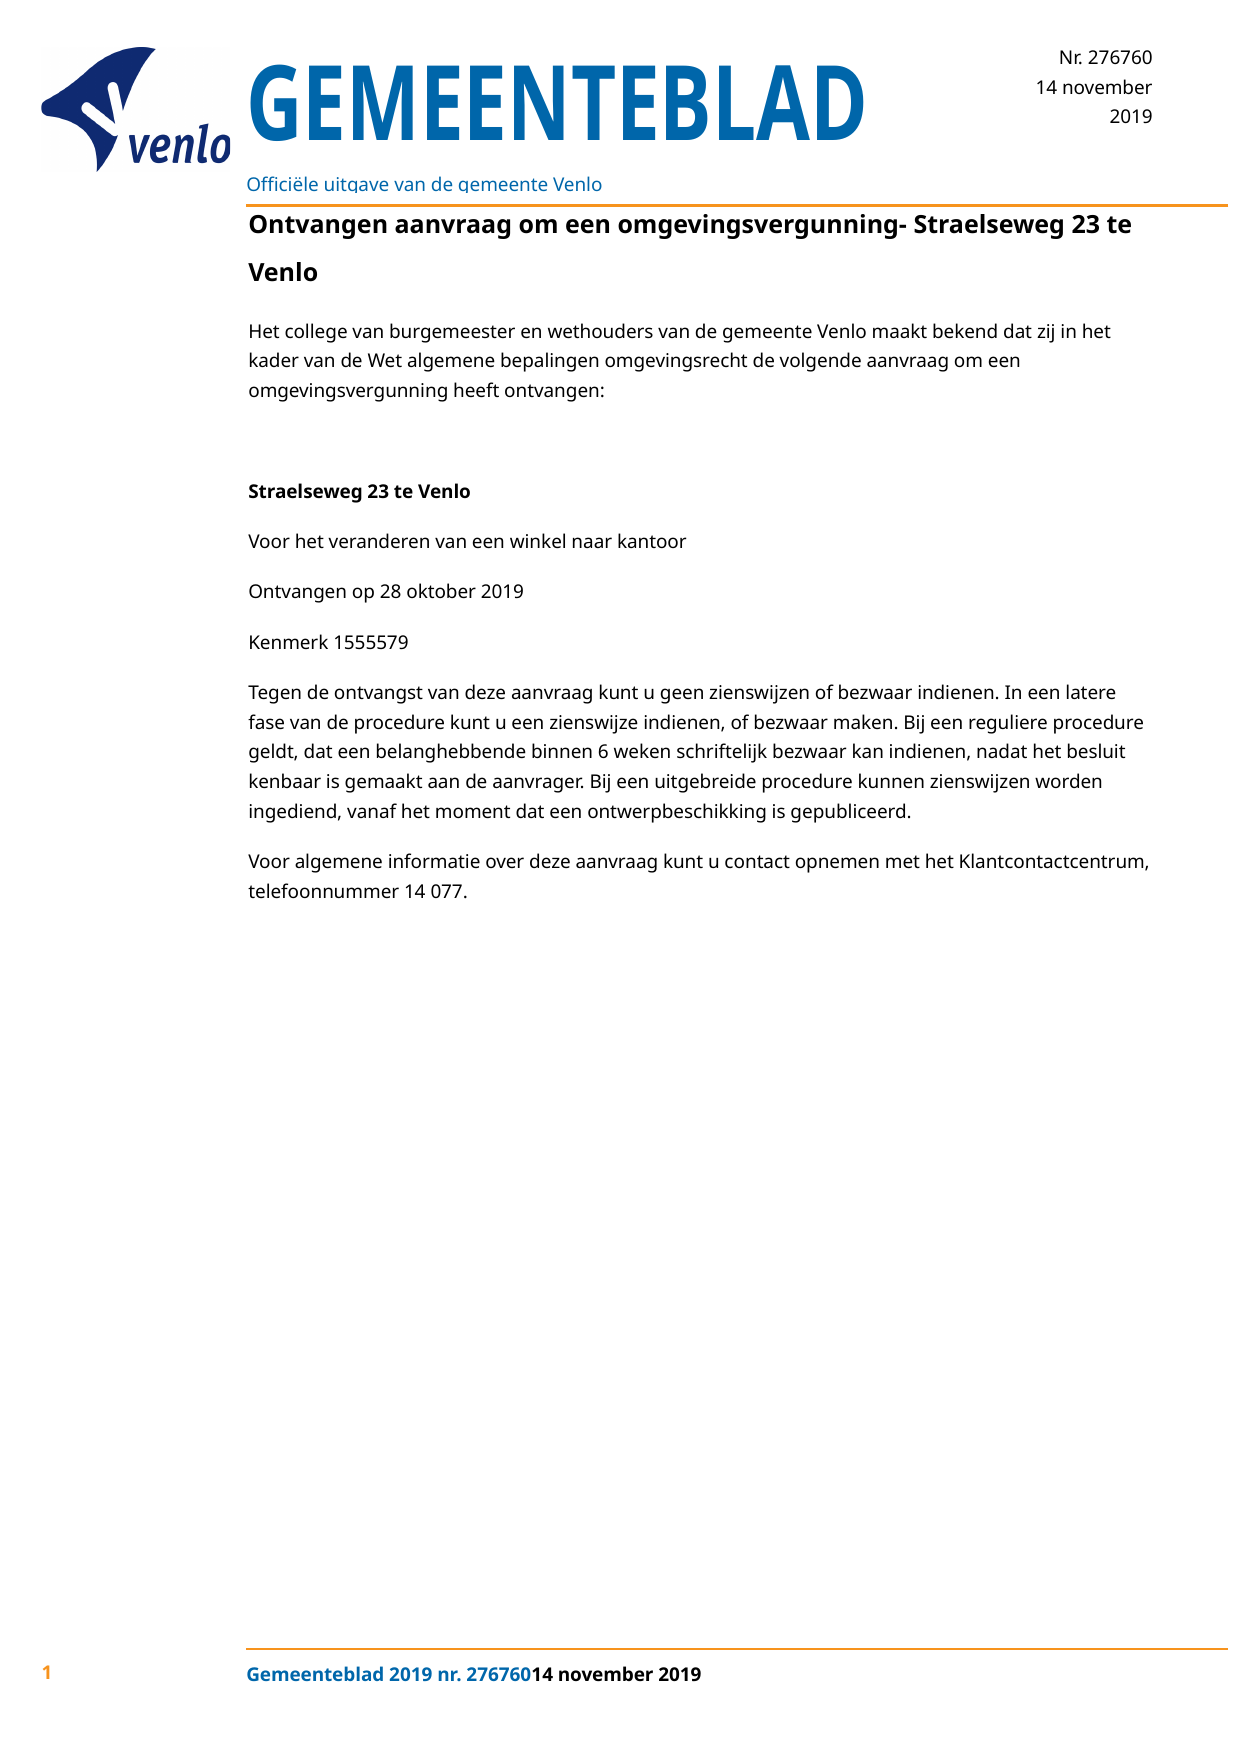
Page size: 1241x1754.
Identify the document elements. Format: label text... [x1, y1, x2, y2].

text Voor het veranderen van een winkel naar kantoor [248, 528, 1152, 554]
text Ontvangen aanvraag om een omgevingsvergunning- Straelseweg 23 te Venlo [248, 207, 1152, 288]
picture [41, 47, 231, 172]
text Het college van burgemeester en wethouders van de gemeente Venlo maakt bekend dat zij in het kader van de Wet algemene bepalingen omgevingsrecht de volgende aanvraag om een omgevingsvergunning heeft ontvangen: [248, 318, 1152, 403]
text Straelseweg 23 te Venlo [248, 478, 1152, 504]
text Kenmerk 1555579 [248, 629, 1152, 655]
text Voor algemene informatie over deze aanvraag kunt u contact opnemen met het Klantcontactcentrum, telefoonnummer 14 077. [248, 848, 1152, 904]
text Ontvangen op 28 oktober 2019 [248, 579, 1152, 604]
text Tegen de ontvangst van deze aanvraag kunt u geen zienswijzen of bezwaar indienen. In een latere fase van de procedure kunt u een zienswijze indienen, of bezwaar maken. Bij een reguliere procedure geldt, dat een belanghebbende binnen 6 weken schriftelijk bezwaar kan indienen, nadat het besluit kenbaar is gemaakt aan de aanvrager. Bij een uitgebreide procedure kunnen zienswijzen worden ingediend, vanaf het moment dat een ontwerpbeschikking is gepubliceerd. [248, 679, 1152, 824]
